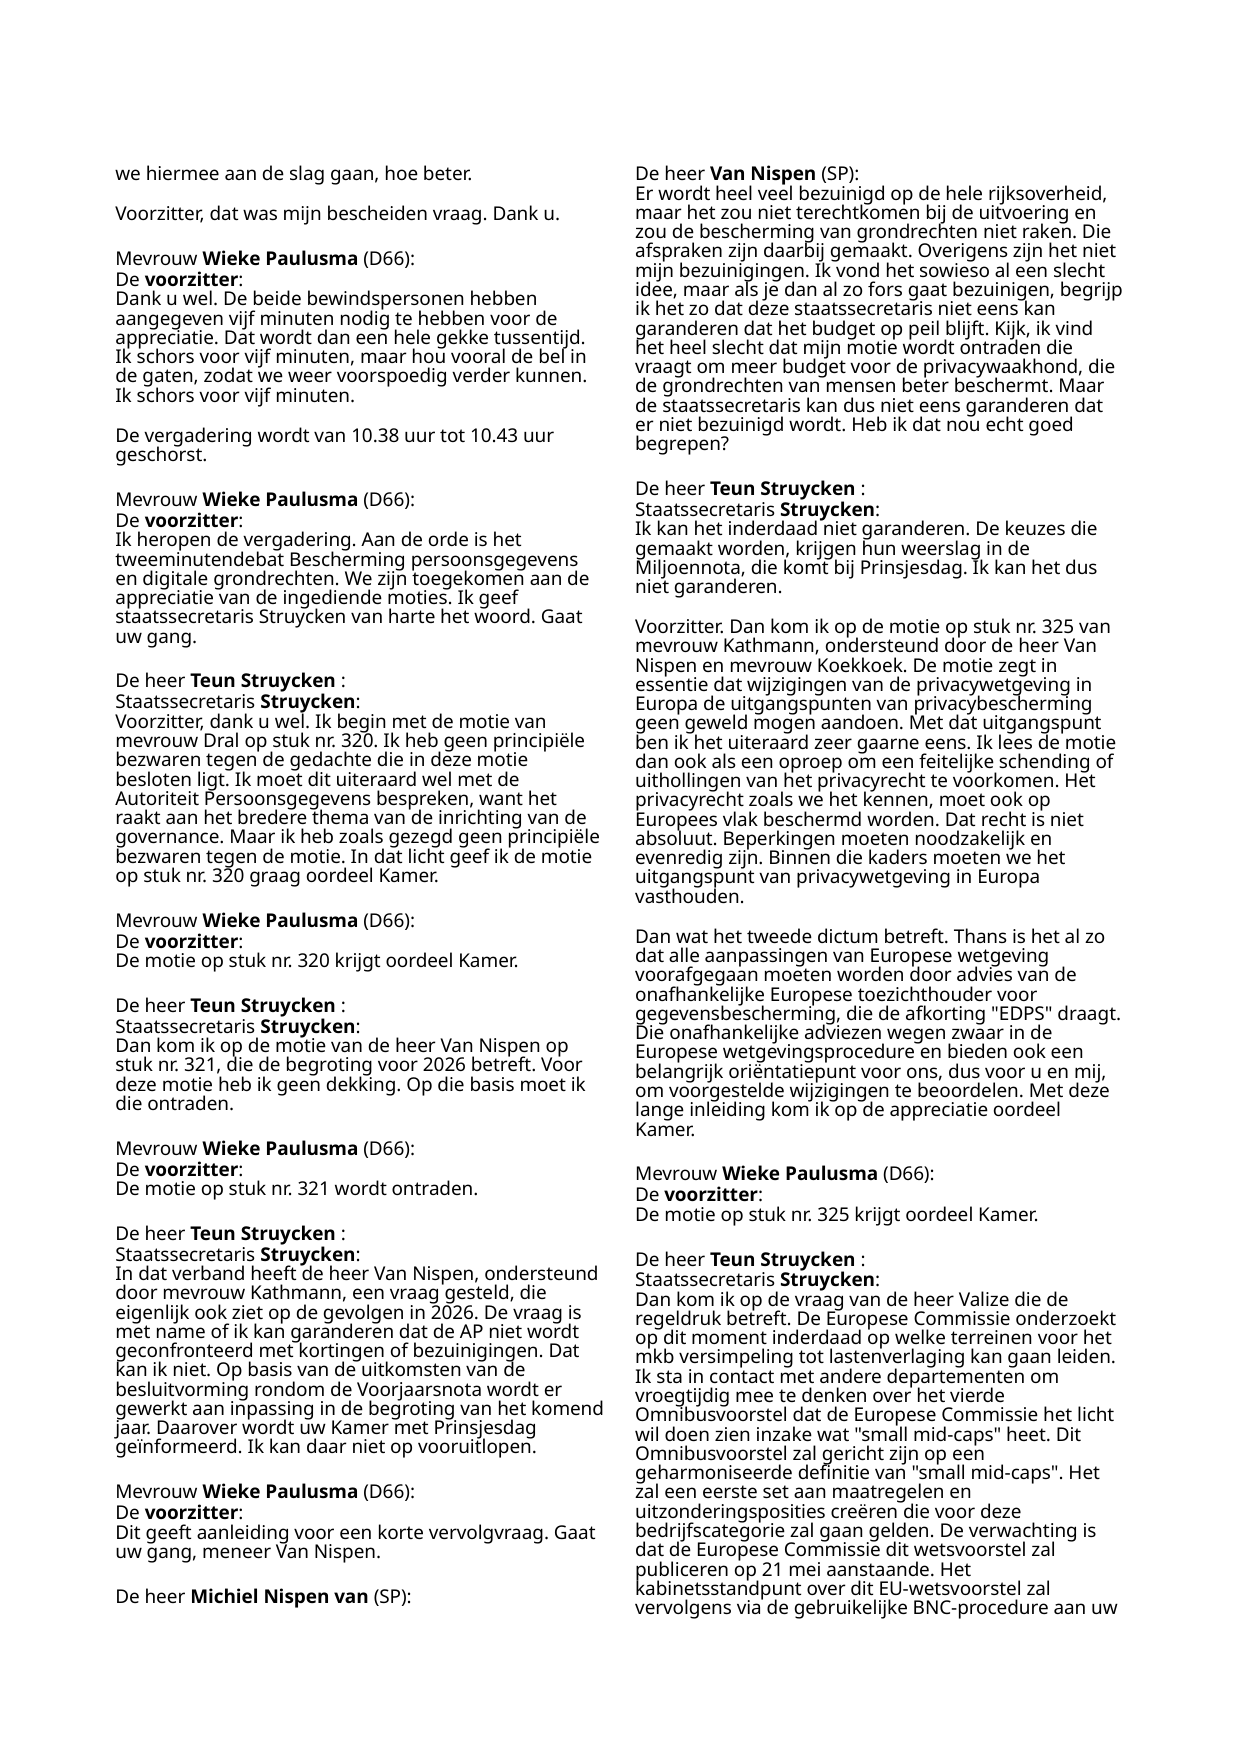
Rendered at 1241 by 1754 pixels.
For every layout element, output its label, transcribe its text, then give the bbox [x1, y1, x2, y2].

text De heer Teun Struycken : [635, 475, 1125, 501]
text De heer Teun Struycken : [115, 992, 605, 1018]
text Er wordt heel veel bezuinigd op de hele rijksoverheid, maar het zou niet terechtkomen bij de uitvoering en zou de bescherming van grondrechten niet raken. Die afspraken zijn daarbij gemaakt. Overigens zijn het niet mijn bezuinigingen. Ik vond het sowieso al een slecht idee, maar als je dan al zo fors gaat bezuinigen, begrijp ik het zo dat deze staatssecretaris niet eens kan garanderen dat het budget op peil blijft. Kijk, ik vind het heel slecht dat mijn motie wordt ontraden die vraagt om meer budget voor de privacywaakhond, die de grondrechten van mensen beter beschermt. Maar de staatssecretaris kan dus niet eens garanderen dat er niet bezuinigd wordt. Heb ik dat nou echt goed begrepen? [635, 184, 1125, 454]
text De voorzitter: [115, 933, 605, 952]
text De heer Van Nispen (SP): [635, 165, 1125, 184]
text Dan kom ik op de motie van de heer Van Nispen op stuk nr. 321, die de begroting voor 2026 betreft. Voor deze motie heb ik geen dekking. Op die basis moet ik die ontraden. [115, 1037, 605, 1114]
text Dan kom ik op de vraag van de heer Valize die de regeldruk betreft. De Europese Commissie onderzoekt op dit moment inderdaad op welke terreinen voor het mkb versimpeling tot lastenverlaging kan gaan leiden. Ik sta in contact met andere departementen om vroegtijdig mee te denken over het vierde Omnibusvoorstel dat de Europese Commissie het licht wil doen zien inzake wat "small mid-caps" heet. Dit Omnibusvoorstel zal gericht zijn op een geharmoniseerde definitie van "small mid-caps". Het zal een eerste set aan maatregelen en uitzonderingsposities creëren die voor deze bedrijfscategorie zal gaan gelden. De verwachting is dat de Europese Commissie dit wetsvoorstel zal publiceren op 21 mei aanstaande. Het kabinetsstandpunt over dit EU-wetsvoorstel zal vervolgens via de gebruikelijke BNC-procedure aan uw [635, 1291, 1125, 1618]
text In dat verband heeft de heer Van Nispen, ondersteund door mevrouw Kathmann, een vraag gesteld, die eigenlijk ook ziet op de gevolgen in 2026. De vraag is met name of ik kan garanderen dat de AP niet wordt geconfronteerd met kortingen of bezuinigingen. Dat kan ik niet. Op basis van de uitkomsten van de besluitvorming rondom de Voorjaarsnota wordt er gewerkt aan inpassing in de begroting van het komend jaar. Daarover wordt uw Kamer met Prinsjesdag geïnformeerd. Ik kan daar niet op vooruitlopen. [115, 1265, 605, 1458]
text De heer Teun Struycken : [115, 1220, 605, 1246]
text Dit geeft aanleiding voor een korte vervolgvraag. Gaat uw gang, meneer Van Nispen. [115, 1524, 605, 1562]
text Dank u wel. De beide bewindspersonen hebben aangegeven vijf minuten nodig te hebben voor de appreciatie. Dat wordt dan een hele gekke tussentijd. Ik schors voor vijf minuten, maar hou vooral de bel in de gaten, zodat we weer voorspoedig verder kunnen. Ik schors voor vijf minuten. [115, 290, 605, 406]
text De motie op stuk nr. 325 krijgt oordeel Kamer. [635, 1206, 1125, 1225]
text De voorzitter: [635, 1186, 1125, 1206]
text De motie op stuk nr. 320 krijgt oordeel Kamer. [115, 952, 605, 971]
text Voorzitter, dank u wel. Ik begin met de motie van mevrouw Dral op stuk nr. 320. Ik heb geen principiële bezwaren tegen de gedachte die in deze motie besloten ligt. Ik moet dit uiteraard wel met de Autoriteit Persoonsgegevens bespreken, want het raakt aan het bredere thema van de inrichting van de governance. Maar ik heb zoals gezegd geen principiële bezwaren tegen de motie. In dat licht geef ik de motie op stuk nr. 320 graag oordeel Kamer. [115, 713, 605, 886]
text De voorzitter: [115, 271, 605, 290]
text Voorzitter, dat was mijn bescheiden vraag. Dank u. [115, 205, 605, 224]
text Mevrouw Wieke Paulusma (D66): [115, 1135, 605, 1161]
text De voorzitter: [115, 1161, 605, 1180]
text De voorzitter: [115, 512, 605, 531]
text Staatssecretaris Struycken: [115, 693, 605, 713]
text Staatssecretaris Struycken: [115, 1246, 605, 1265]
text Mevrouw Wieke Paulusma (D66): [115, 1479, 605, 1504]
text De motie op stuk nr. 321 wordt ontraden. [115, 1180, 605, 1199]
text Voorzitter. Dan kom ik op de motie op stuk nr. 325 van mevrouw Kathmann, ondersteund door de heer Van Nispen en mevrouw Koekkoek. De motie zegt in essentie dat wijzigingen van de privacywetgeving in Europa de uitgangspunten van privacybescherming geen geweld mogen aandoen. Met dat uitgangspunt ben ik het uiteraard zeer gaarne eens. Ik lees de motie dan ook als een oproep om een feitelijke schending of uithollingen van het privacyrecht te voorkomen. Het privacyrecht zoals we het kennen, moet ook op Europees vlak beschermd worden. Dat recht is niet absoluut. Beperkingen moeten noodzakelijk en evenredig zijn. Binnen die kaders moeten we het uitgangspunt van privacywetgeving in Europa vasthouden. [635, 618, 1125, 907]
text Ik kan het inderdaad niet garanderen. De keuzes die gemaakt worden, krijgen hun weerslag in de Miljoennota, die komt bij Prinsjesdag. Ik kan het dus niet garanderen. [635, 520, 1125, 597]
text Dan wat het tweede dictum betreft. Thans is het al zo dat alle aanpassingen van Europese wetgeving voorafgegaan moeten worden door advies van de onafhankelijke Europese toezichthouder voor gegevensbescherming, die de afkorting "EDPS" draagt. Die onafhankelijke adviezen wegen zwaar in de Europese wetgevingsprocedure en bieden ook een belangrijk oriëntatiepunt voor ons, dus voor u en mij, om voorgestelde wijzigingen te beoordelen. Met deze lange inleiding kom ik op de appreciatie oordeel Kamer. [635, 928, 1125, 1140]
text Mevrouw Wieke Paulusma (D66): [115, 486, 605, 512]
text Ik heropen de vergadering. Aan de orde is het tweeminutendebat Bescherming persoonsgegevens en digitale grondrechten. We zijn toegekomen aan de appreciatie van de ingediende moties. Ik geef staatssecretaris Struycken van harte het woord. Gaat uw gang. [115, 531, 605, 647]
text De heer Michiel Nispen van (SP): [115, 1583, 605, 1609]
text Staatssecretaris Struycken: [635, 1271, 1125, 1291]
text Staatssecretaris Struycken: [115, 1018, 605, 1037]
text Mevrouw Wieke Paulusma (D66): [115, 907, 605, 933]
text we hiermee aan de slag gaan, hoe beter. [115, 165, 605, 184]
text De heer Teun Struycken : [635, 1246, 1125, 1271]
text Mevrouw Wieke Paulusma (D66): [635, 1161, 1125, 1186]
text De heer Teun Struycken : [115, 668, 605, 693]
text Staatssecretaris Struycken: [635, 501, 1125, 520]
text Mevrouw Wieke Paulusma (D66): [115, 245, 605, 271]
text De vergadering wordt van 10.38 uur tot 10.43 uur geschorst. [115, 427, 605, 465]
text De voorzitter: [115, 1504, 605, 1524]
